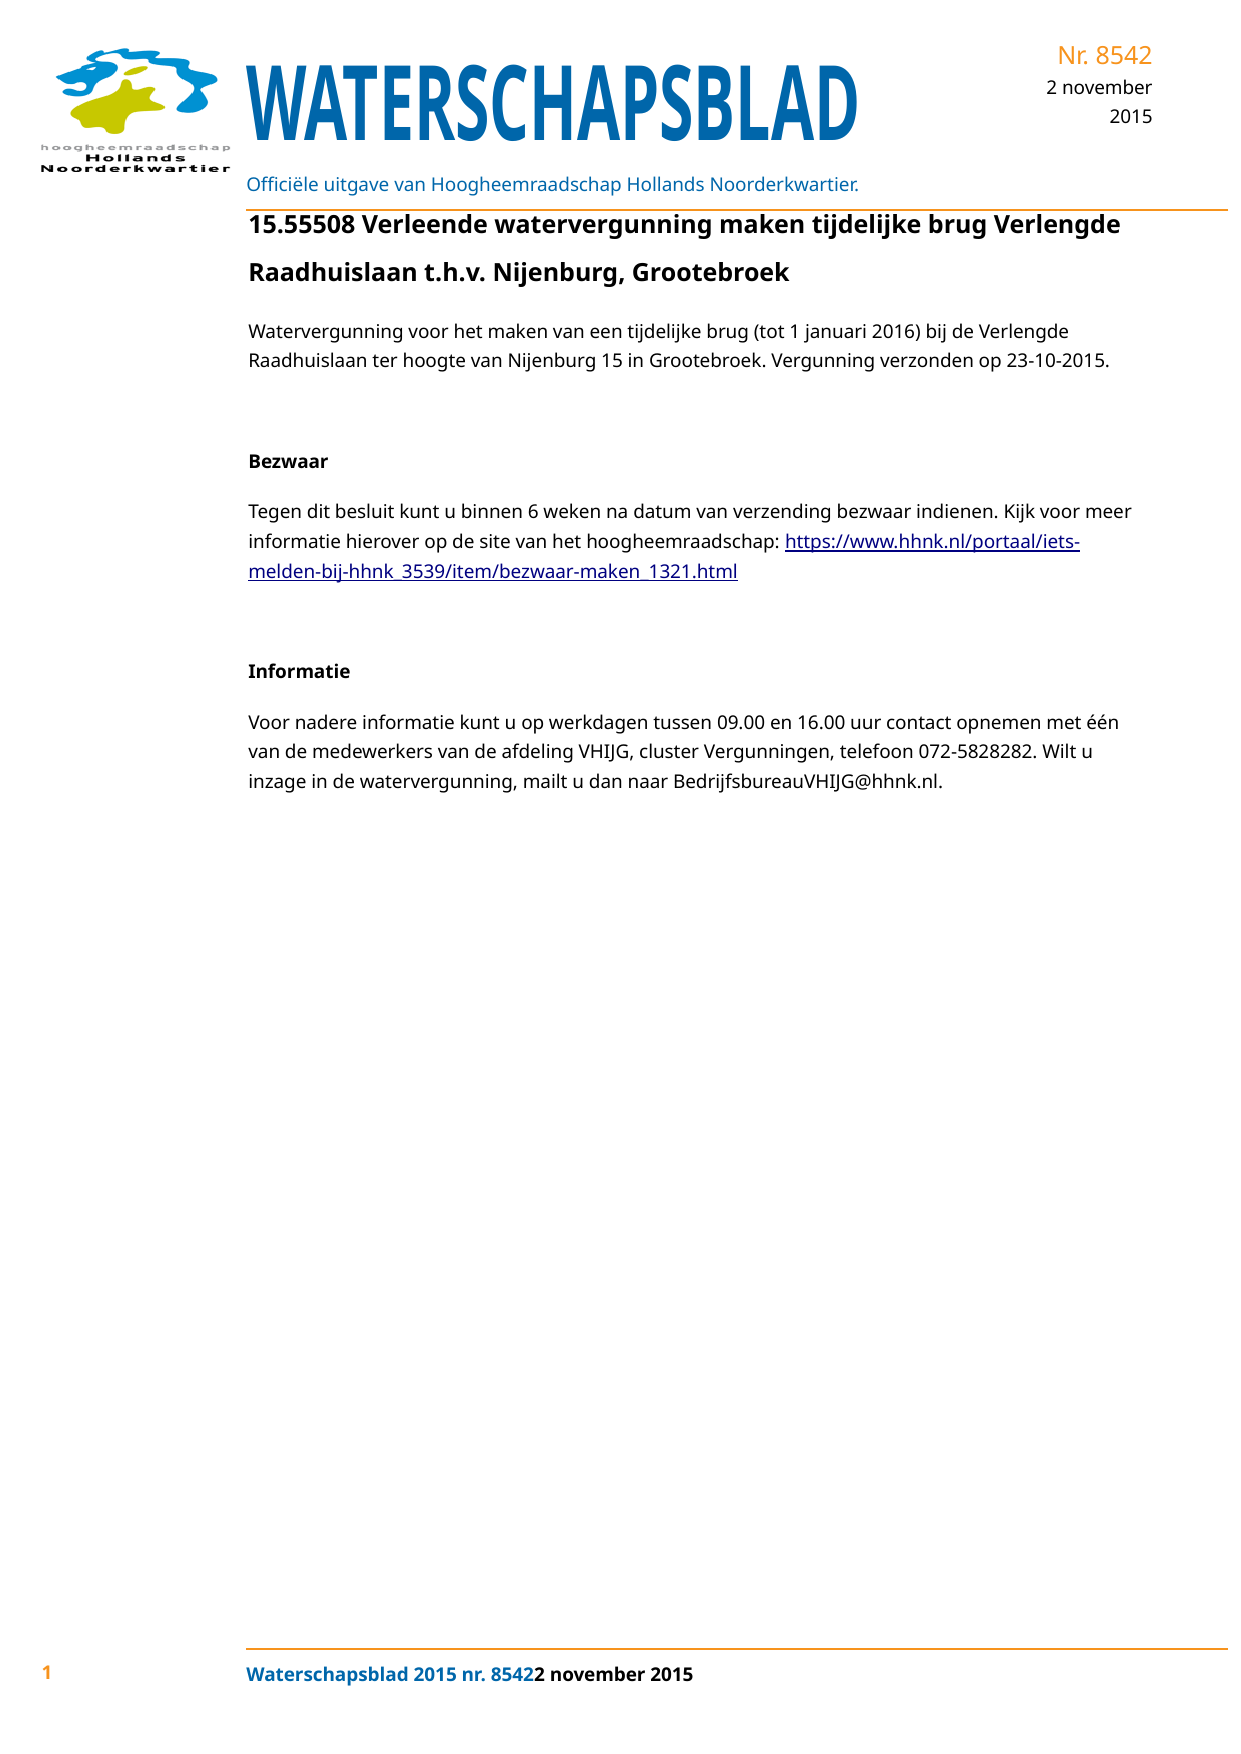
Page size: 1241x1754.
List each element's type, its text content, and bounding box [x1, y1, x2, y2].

text Bezwaar [248, 448, 1152, 474]
text 15.55508 Verleende watervergunning maken tijdelijke brug Verlengde Raadhuislaan t.h.v. Nijenburg, Grootebroek [248, 211, 1152, 288]
text Watervergunning voor het maken van een tijdelijke brug (tot 1 januari 2016) bij de Verlengde Raadhuislaan ter hoogte van Nijenburg 15 in Grootebroek. Vergunning verzonden op 23-10-2015. [248, 318, 1152, 373]
text Voor nadere informatie kunt u op werkdagen tussen 09.00 en 16.00 uur contact opnemen met één van de medewerkers van de afdeling VHIJG, cluster Vergunningen, telefoon 072-5828282. Wilt u inzage in de watervergunning, mailt u dan naar BedrijfsbureauVHIJG@hhnk.nl. [248, 709, 1152, 794]
text Informatie [248, 659, 1152, 684]
picture [41, 47, 231, 172]
text Tegen dit besluit kunt u binnen 6 weken na datum van verzending bezwaar indienen. Kijk voor meer informatie hierover op de site van het hoogheemraadschap: https://www.hhnk.nl/portaal/iets-melden-bij-hhnk_3539/item/bezwaar-maken_1321.html [248, 499, 1152, 584]
